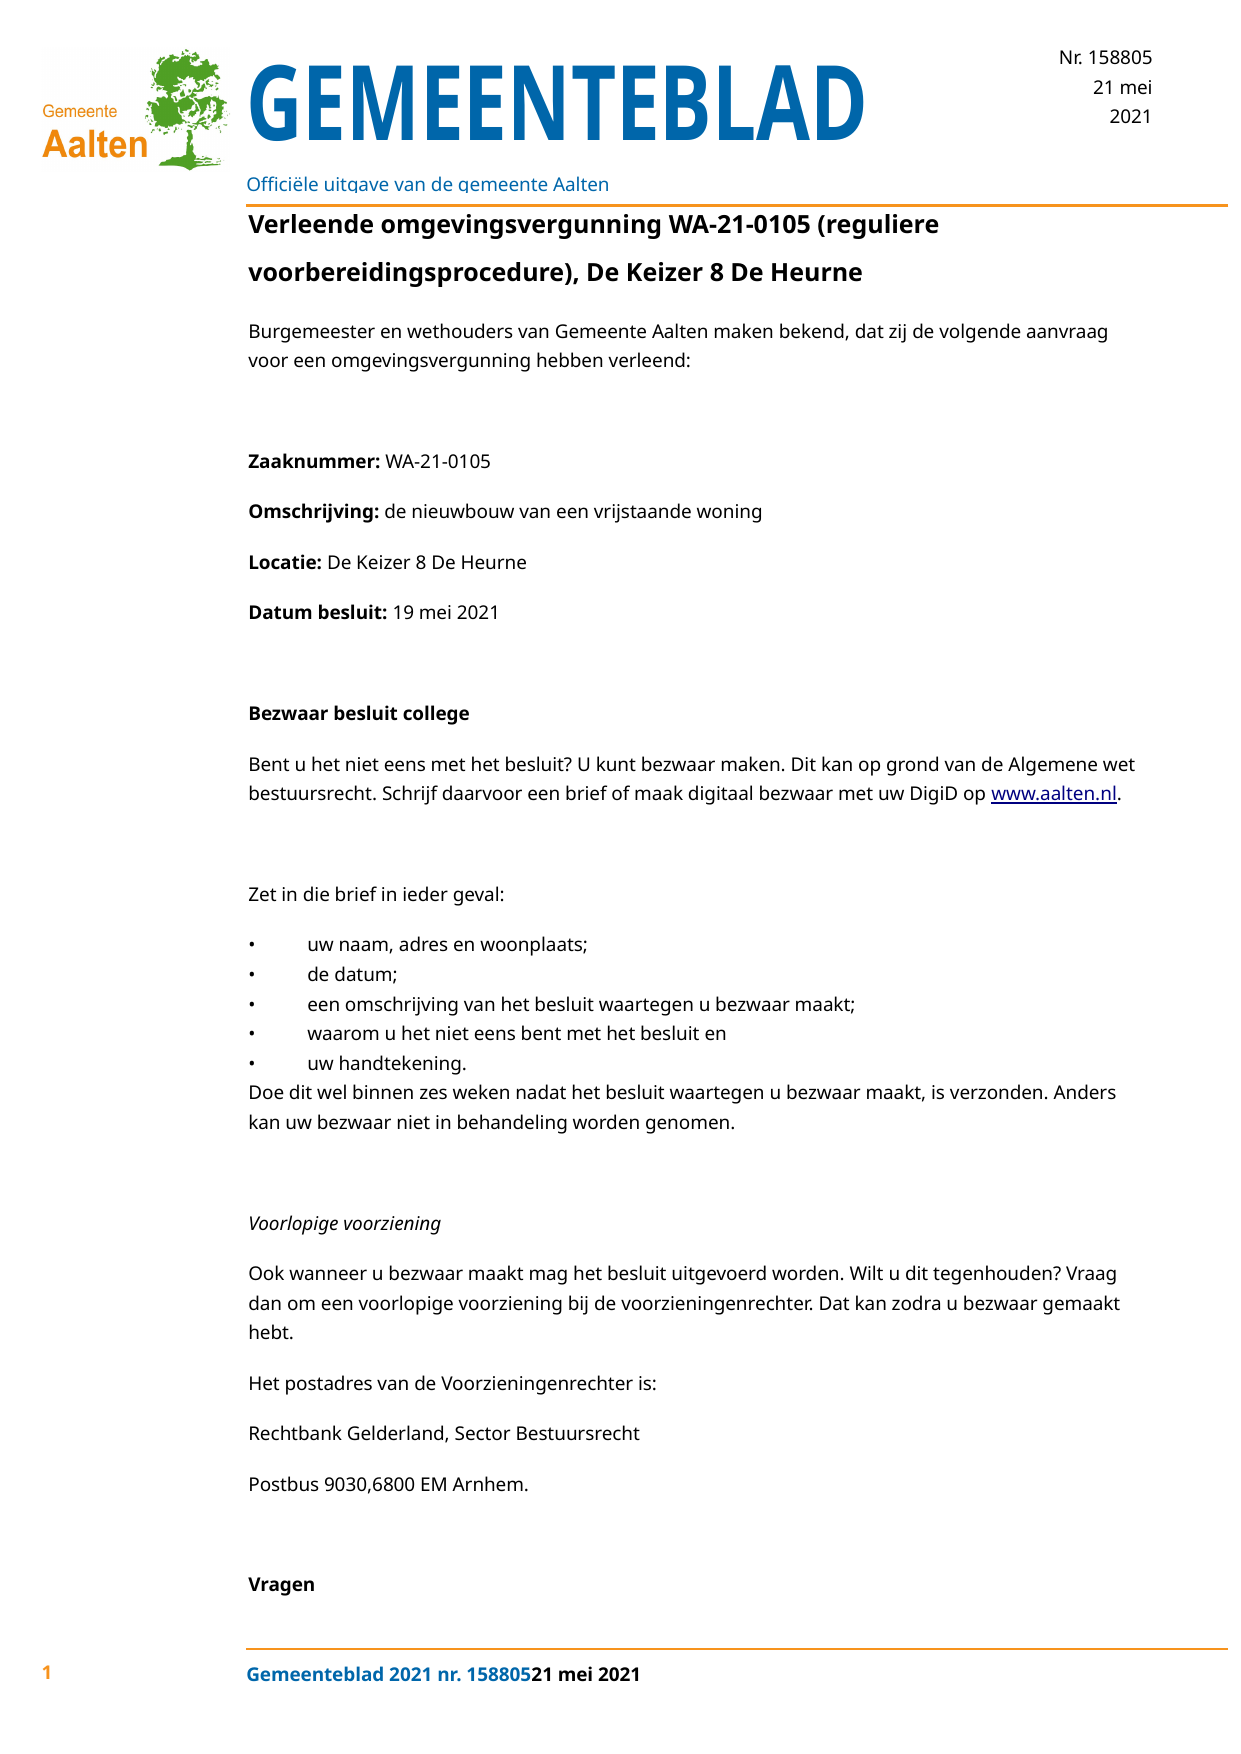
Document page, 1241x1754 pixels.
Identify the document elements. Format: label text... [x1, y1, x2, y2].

text Zaaknummer: WA-21-0105 [248, 448, 1152, 474]
text Omschrijving: de nieuwbouw van een vrijstaande woning [248, 499, 1152, 524]
text Rechtbank Gelderland, Sector Bestuursrecht [248, 1420, 1152, 1446]
text Burgemeester en wethouders van Gemeente Aalten maken bekend, dat zij de volgende aanvraag voor een omgevingsvergunning hebben verleend: [248, 318, 1152, 373]
text Ook wanneer u bezwaar maakt mag het besluit uitgevoerd worden. Wilt u dit tegenhouden? Vraag dan om een voorlopige voorziening bij de voorzieningenrechter. Dat kan zodra u bezwaar gemaakt hebt. [248, 1260, 1152, 1345]
text Voorlopige voorziening [248, 1210, 1152, 1236]
list een omschrijving van het besluit waartegen u bezwaar maakt; [248, 991, 1152, 1017]
text Zet in die brief in ieder geval: [248, 881, 1152, 907]
list de datum; [248, 961, 1152, 987]
text Postbus 9030,6800 EM Arnhem. [248, 1471, 1152, 1497]
text Vragen [248, 1572, 1152, 1597]
text Bent u het niet eens met het besluit? U kunt bezwaar maken. Dit kan op grond van de Algemene wet bestuursrecht. Schrijf daarvoor een brief of maak digitaal bezwaar met uw DigiD op www.aalten.nl. [248, 751, 1152, 806]
picture [41, 47, 231, 172]
text Locatie: De Keizer 8 De Heurne [248, 549, 1152, 575]
text Het postadres van de Voorzieningenrechter is: [248, 1370, 1152, 1396]
list waarom u het niet eens bent met het besluit en [248, 1020, 1152, 1046]
list uw naam, adres en woonplaats; [248, 932, 1152, 957]
text Verleende omgevingsvergunning WA-21-0105 (reguliere voorbereidingsprocedure), De Keizer 8 De Heurne [248, 207, 1152, 288]
text Doe dit wel binnen zes weken nadat het besluit waartegen u bezwaar maakt, is verzonden. Anders kan uw bezwaar niet in behandeling worden genomen. [248, 1079, 1152, 1135]
text Datum besluit: 19 mei 2021 [248, 599, 1152, 625]
text Bezwaar besluit college [248, 700, 1152, 726]
list uw handtekening. [248, 1050, 1152, 1076]
